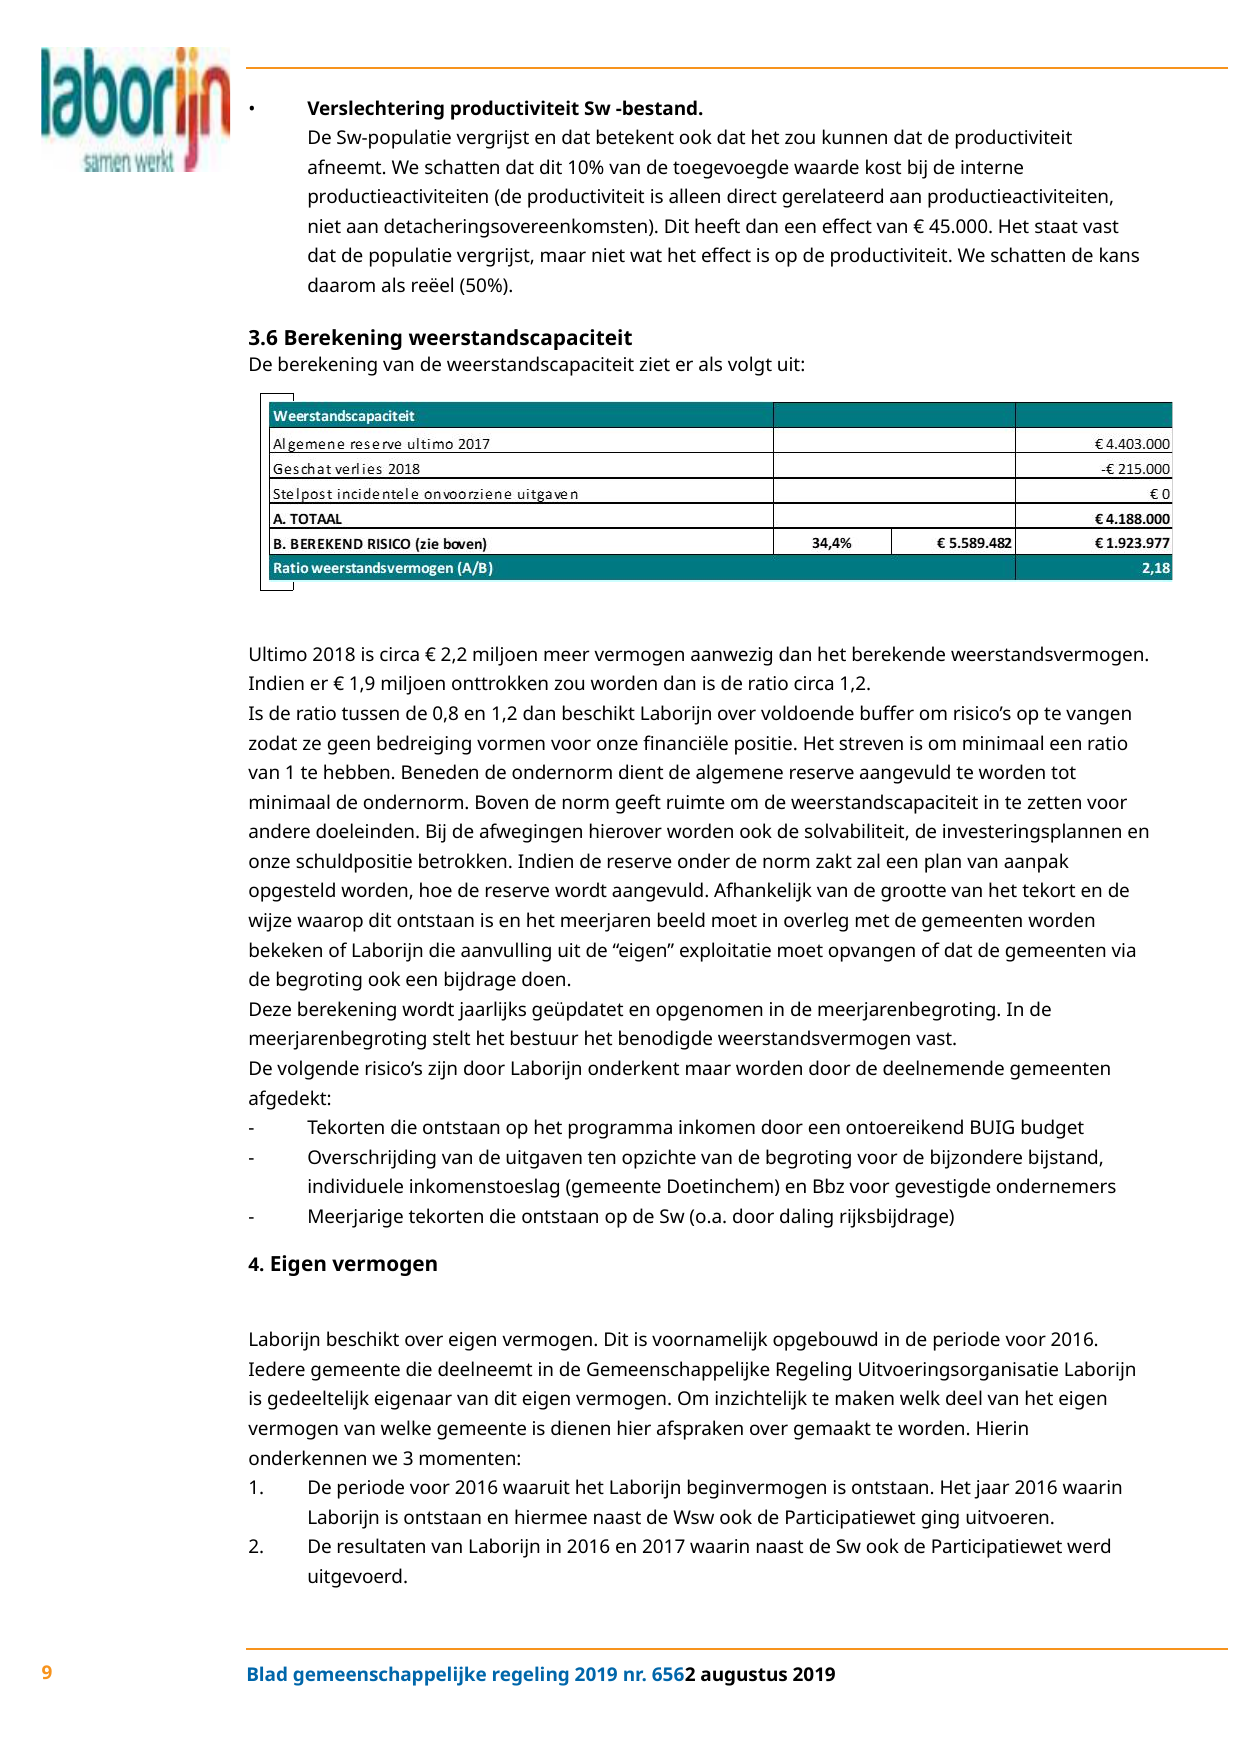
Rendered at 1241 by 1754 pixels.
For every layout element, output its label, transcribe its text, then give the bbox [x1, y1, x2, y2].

list Meerjarige tekorten die ontstaan op de Sw (o.a. door daling rijksbijdrage) [248, 1203, 1152, 1229]
picture [268, 401, 1173, 582]
list Tekorten die ontstaan op het programma inkomen door een ontoereikend BUIG budget [248, 1114, 1152, 1140]
text Deze berekening wordt jaarlijks geüpdatet en opgenomen in de meerjarenbegroting. In de meerjarenbegroting stelt het bestuur het benodigde weerstandsvermogen vast. [248, 996, 1152, 1051]
list De resultaten van Laborijn in 2016 en 2017 waarin naast de Sw ook de Participatiewet werd uitgevoerd. [248, 1533, 1152, 1589]
list Verslechtering productiviteit Sw -bestand. [248, 95, 1152, 121]
text 3.6 Berekening weerstandscapaciteit [248, 323, 1152, 351]
list De periode voor 2016 waaruit het Laborijn beginvermogen is ontstaan. Het jaar 2016 waarin Laborijn is ontstaan en hiermee naast de Wsw ook de Participatiewet ging uitvoeren. [248, 1474, 1152, 1530]
picture [41, 47, 231, 172]
text De volgende risico’s zijn door Laborijn onderkent maar worden door de deelnemende gemeenten afgedekt: [248, 1055, 1152, 1111]
text 4. Eigen vermogen [248, 1249, 1152, 1277]
list De Sw-populatie vergrijst en dat betekent ook dat het zou kunnen dat de productiviteit afneemt. We schatten dat dit 10% van de toegevoegde waarde kost bij de interne productieactiviteiten (de productiviteit is alleen direct gerelateerd aan productieactiviteiten, niet aan detacheringsovereenkomsten). Dit heeft dan een effect van € 45.000. Het staat vast dat de populatie vergrijst, maar niet wat het effect is op de productiviteit. We schatten de kans daarom als reëel (50%). [248, 124, 1152, 298]
text De berekening van de weerstandscapaciteit ziet er als volgt uit: [248, 351, 1152, 377]
list Overschrijding van de uitgaven ten opzichte van de begroting voor de bijzondere bijstand, individuele inkomenstoeslag (gemeente Doetinchem) en Bbz voor gevestigde ondernemers [248, 1144, 1152, 1199]
text Is de ratio tussen de 0,8 en 1,2 dan beschikt Laborijn over voldoende buffer om risico’s op te vangen zodat ze geen bedreiging vormen voor onze financiële positie. Het streven is om minimaal een ratio van 1 te hebben. Beneden de ondernorm dient de algemene reserve aangevuld te worden tot minimaal de ondernorm. Boven de norm geeft ruimte om de weerstandscapaciteit in te zetten voor andere doeleinden. Bij de afwegingen hierover worden ook de solvabiliteit, de investeringsplannen en onze schuldpositie betrokken. Indien de reserve onder de norm zakt zal een plan van aanpak opgesteld worden, hoe de reserve wordt aangevuld. Afhankelijk van de grootte van het tekort en de wijze waarop dit ontstaan is en het meerjaren beeld moet in overleg met de gemeenten worden bekeken of Laborijn die aanvulling uit de “eigen” exploitatie moet opvangen of dat de gemeenten via de begroting ook een bijdrage doen. [248, 700, 1152, 992]
text Laborijn beschikt over eigen vermogen. Dit is voornamelijk opgebouwd in de periode voor 2016. Iedere gemeente die deelneemt in de Gemeenschappelijke Regeling Uitvoeringsorganisatie Laborijn is gedeeltelijk eigenaar van dit eigen vermogen. Om inzichtelijk te maken welk deel van het eigen vermogen van welke gemeente is dienen hier afspraken over gemaakt te worden. Hierin onderkennen we 3 momenten: [248, 1326, 1152, 1471]
text Ultimo 2018 is circa € 2,2 miljoen meer vermogen aanwezig dan het berekende weerstandsvermogen. Indien er € 1,9 miljoen onttrokken zou worden dan is de ratio circa 1,2. [248, 641, 1152, 696]
